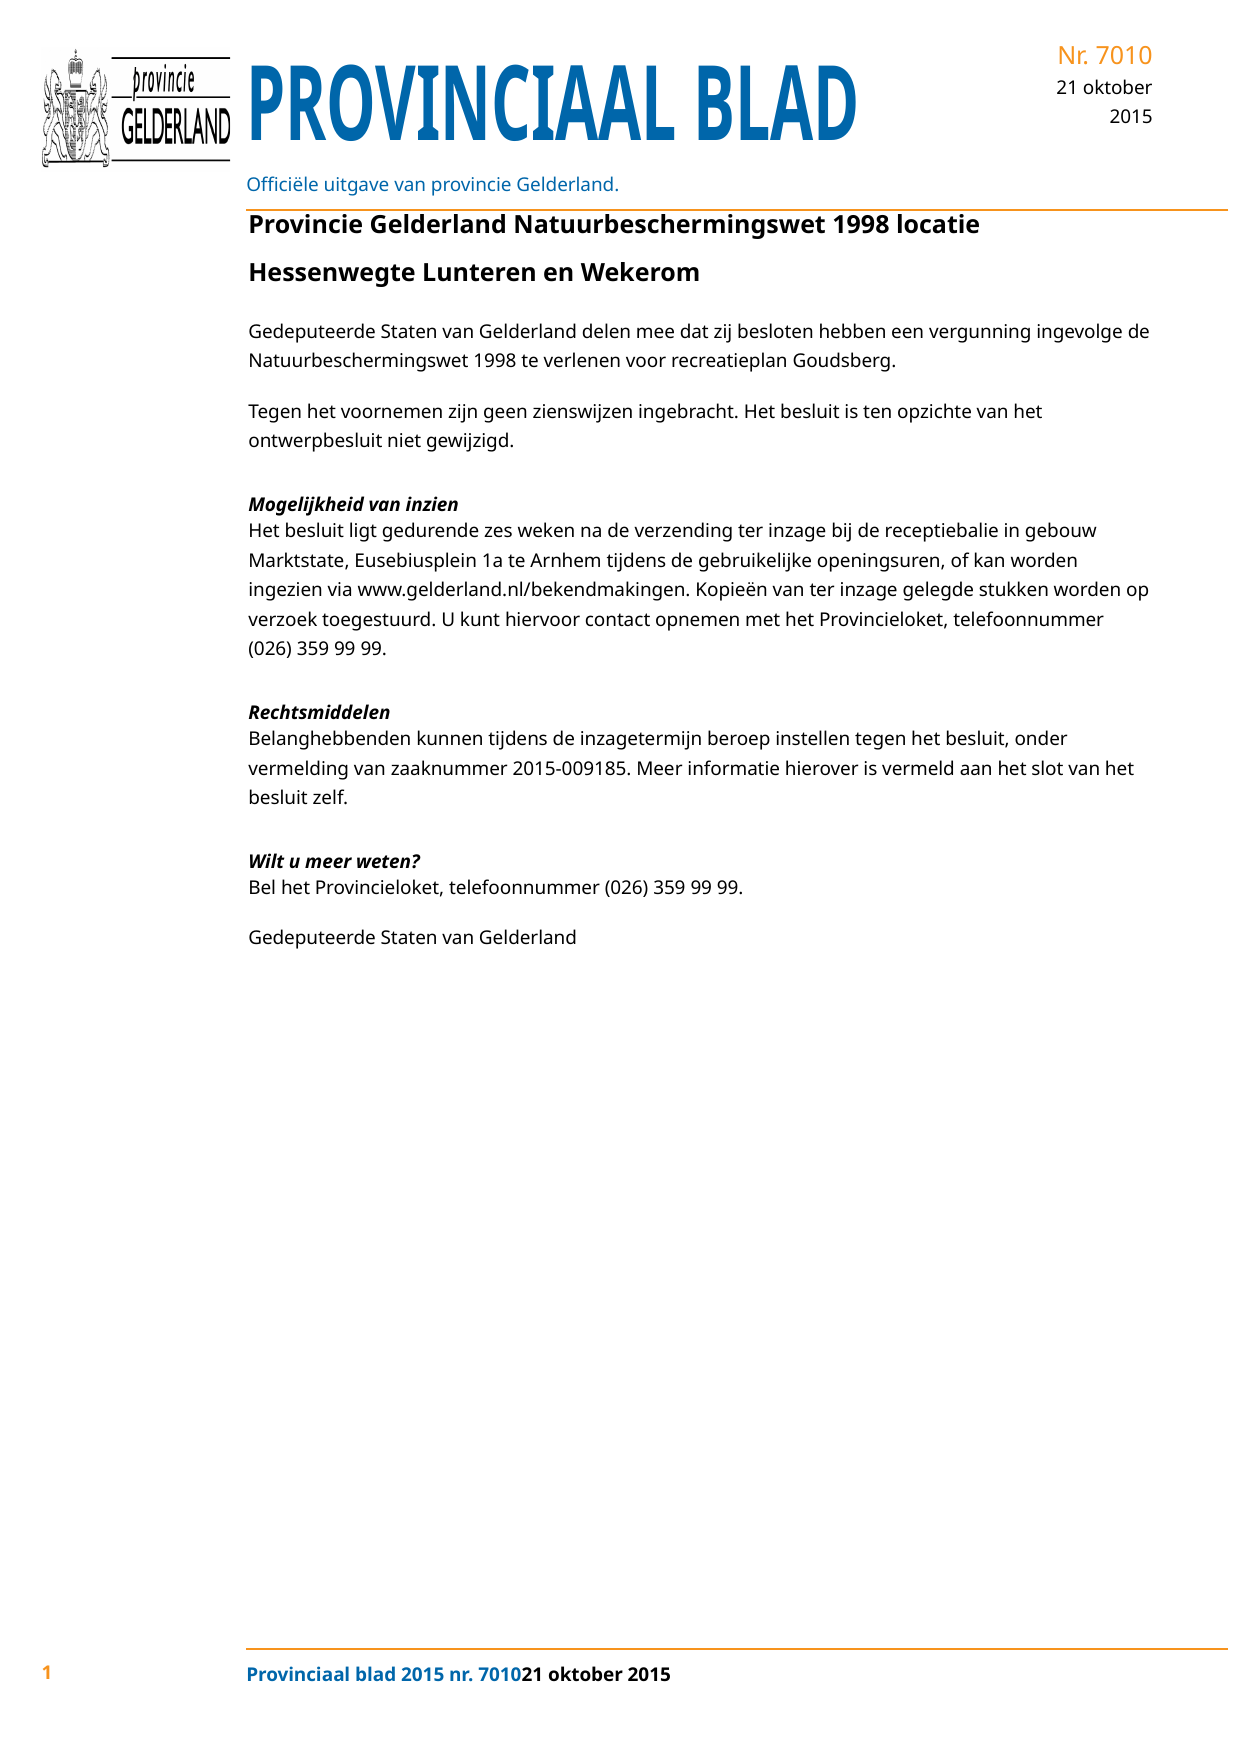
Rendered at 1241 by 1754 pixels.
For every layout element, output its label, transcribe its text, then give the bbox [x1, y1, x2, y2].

picture [41, 47, 231, 172]
text Mogelijkheid van inzien [248, 491, 1152, 517]
text Provincie Gelderland Natuurbeschermingswet 1998 locatie Hessenwegte Lunteren en Wekerom [248, 211, 1152, 288]
text Gedeputeerde Staten van Gelderland delen mee dat zij besloten hebben een vergunning ingevolge de Natuurbeschermingswet 1998 te verlenen voor recreatieplan Goudsberg. [248, 318, 1152, 373]
text Tegen het voornemen zijn geen zienswijzen ingebracht. Het besluit is ten opzichte van het ontwerpbesluit niet gewijzigd. [248, 398, 1152, 453]
text Wilt u meer weten? [248, 848, 1152, 874]
text Belanghebbenden kunnen tijdens de inzagetermijn beroep instellen tegen het besluit, onder vermelding van zaaknummer 2015-009185. Meer informatie hierover is vermeld aan het slot van het besluit zelf. [248, 725, 1152, 810]
text Bel het Provincieloket, telefoonnummer (026) 359 99 99. [248, 874, 1152, 900]
text Gedeputeerde Staten van Gelderland [248, 924, 1152, 950]
text Het besluit ligt gedurende zes weken na de verzending ter inzage bij de receptiebalie in gebouw Marktstate, Eusebiusplein 1a te Arnhem tijdens de gebruikelijke openingsuren, of kan worden ingezien via www.gelderland.nl/bekendmakingen. Kopieën van ter inzage gelegde stukken worden op verzoek toegestuurd. U kunt hiervoor contact opnemen met het Provincieloket, telefoonnummer (026) 359 99 99. [248, 517, 1152, 661]
text Rechtsmiddelen [248, 699, 1152, 725]
